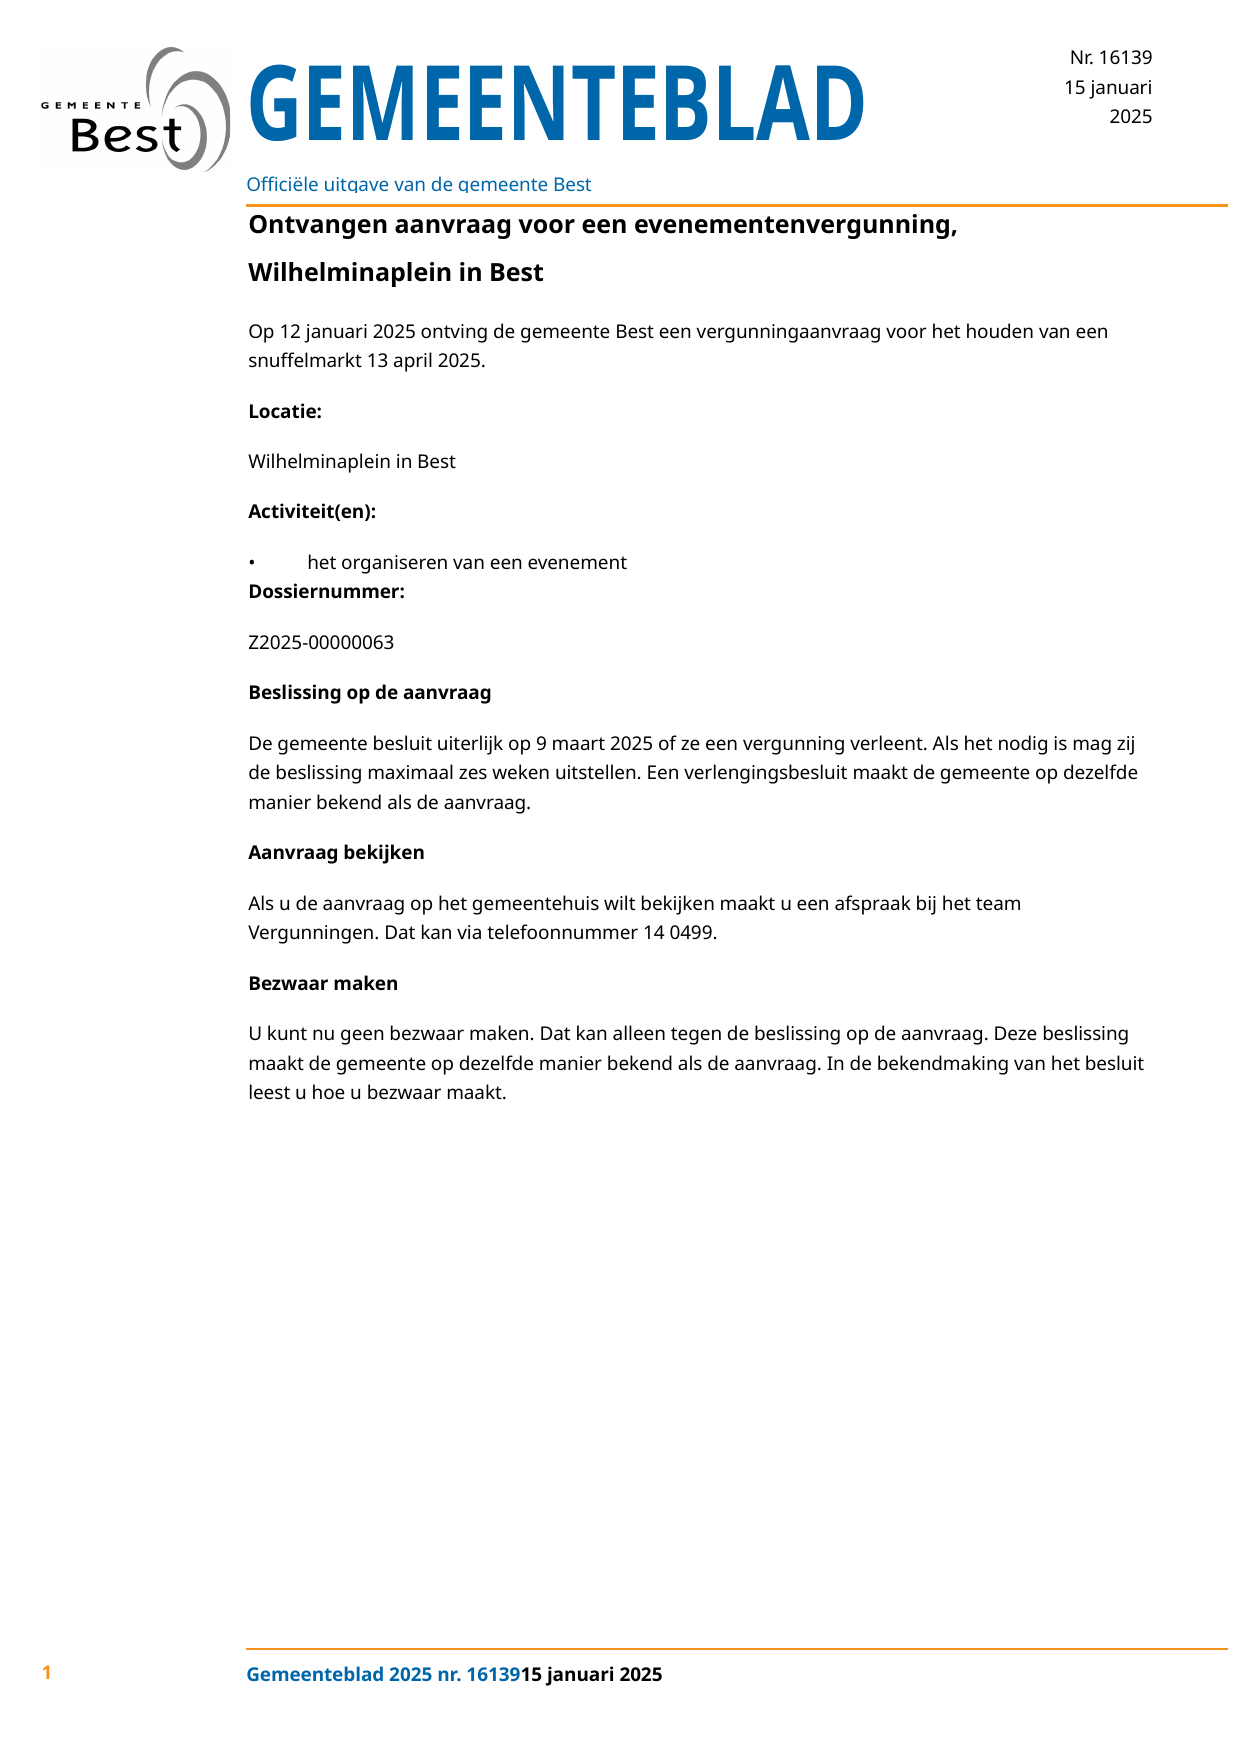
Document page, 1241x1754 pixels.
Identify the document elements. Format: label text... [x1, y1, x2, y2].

text Bezwaar maken [248, 970, 1152, 996]
text Activiteit(en): [248, 499, 1152, 524]
text Aanvraag bekijken [248, 839, 1152, 865]
picture [41, 47, 231, 172]
text Ontvangen aanvraag voor een evenementenvergunning, Wilhelminaplein in Best [248, 207, 1152, 288]
text Dossiernummer: [248, 579, 1152, 604]
text Wilhelminaplein in Best [248, 448, 1152, 474]
text Locatie: [248, 398, 1152, 424]
text Z2025-00000063 [248, 629, 1152, 655]
text Beslissing op de aanvraag [248, 679, 1152, 705]
text Als u de aanvraag op het gemeentehuis wilt bekijken maakt u een afspraak bij het team Vergunningen. Dat kan via telefoonnummer 14 0499. [248, 890, 1152, 945]
text De gemeente besluit uiterlijk op 9 maart 2025 of ze een vergunning verleent. Als het nodig is mag zij de beslissing maximaal zes weken uitstellen. Een verlengingsbesluit maakt de gemeente op dezelfde manier bekend als de aanvraag. [248, 730, 1152, 815]
text U kunt nu geen bezwaar maken. Dat kan alleen tegen de beslissing op de aanvraag. Deze beslissing maakt de gemeente op dezelfde manier bekend als de aanvraag. In de bekendmaking van het besluit leest u hoe u bezwaar maakt. [248, 1020, 1152, 1105]
list het organiseren van een evenement [248, 549, 1152, 575]
text Op 12 januari 2025 ontving de gemeente Best een vergunningaanvraag voor het houden van een snuffelmarkt 13 april 2025. [248, 318, 1152, 373]
